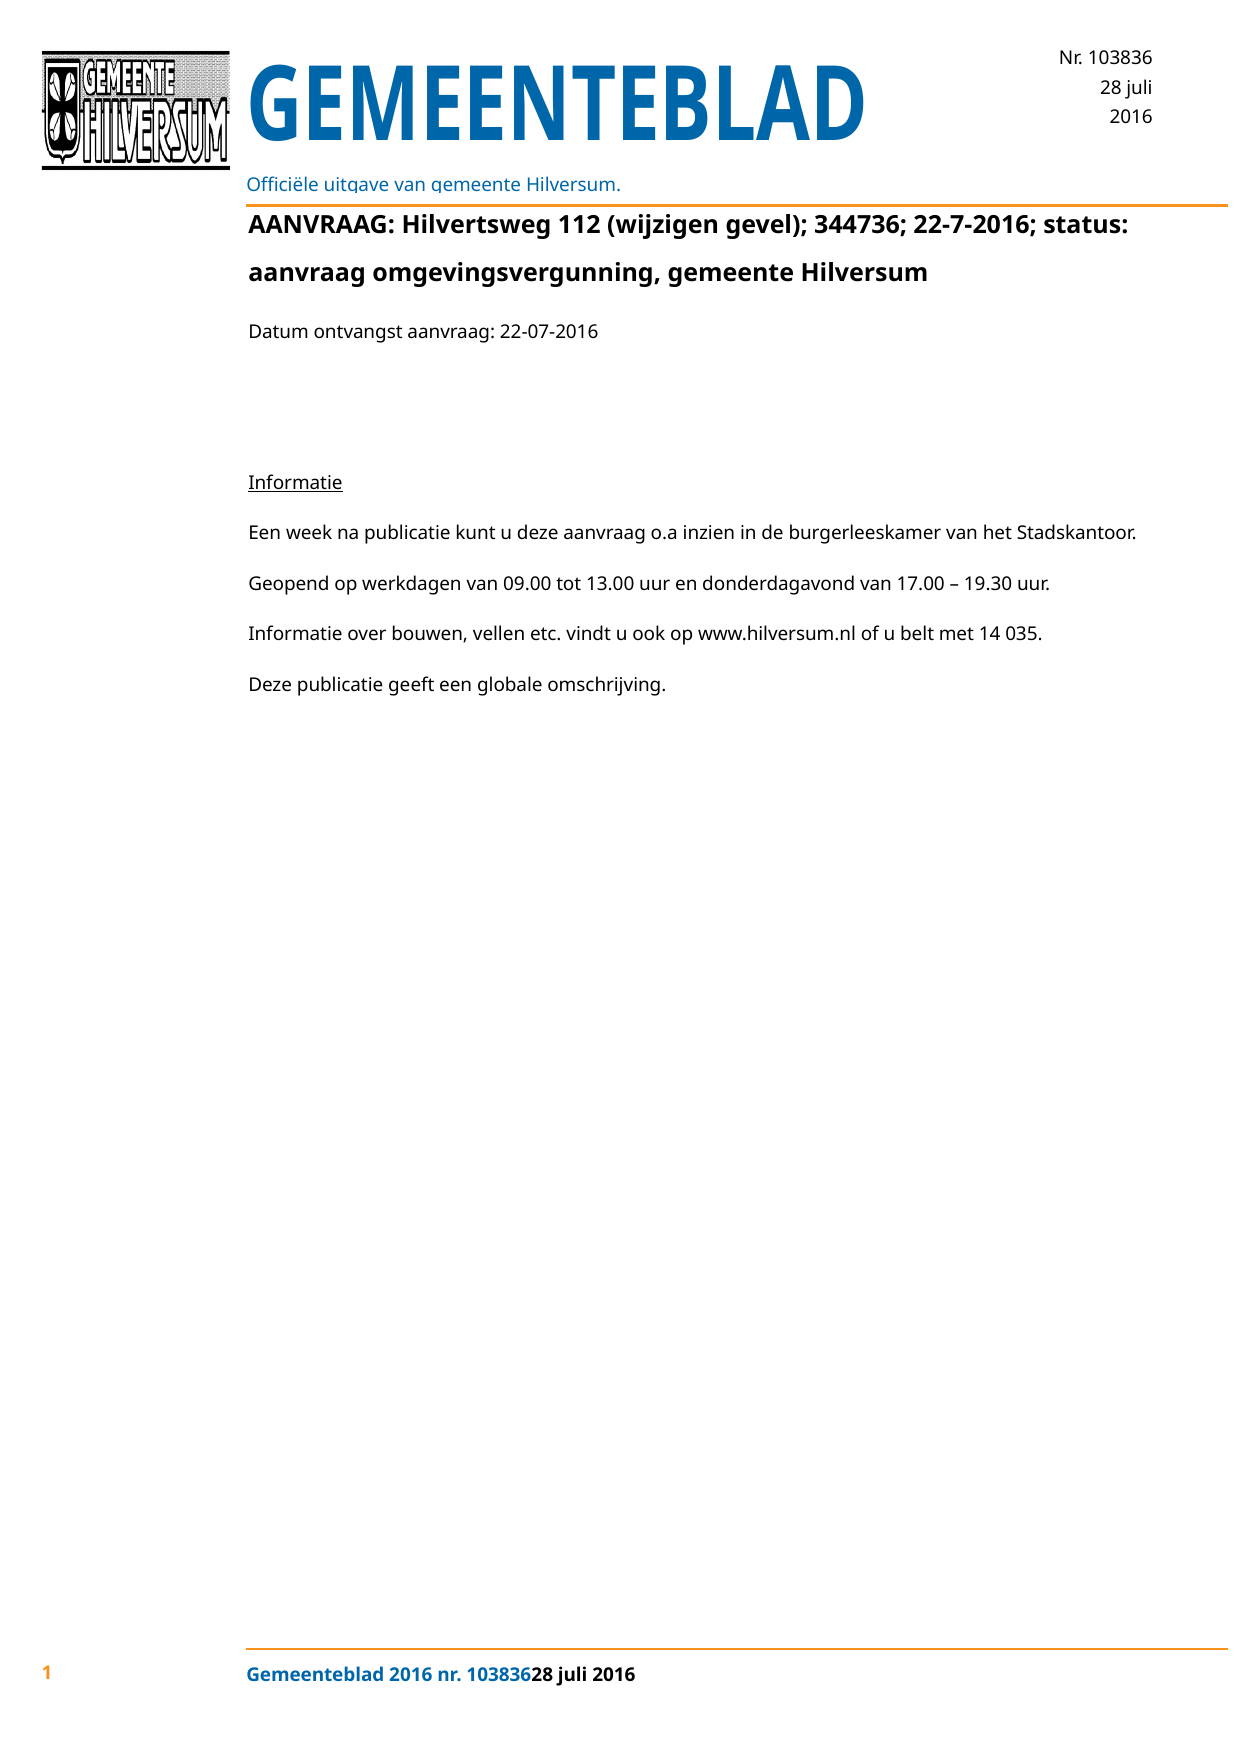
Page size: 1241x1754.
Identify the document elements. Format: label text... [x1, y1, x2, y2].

text Informatie over bouwen, vellen etc. vindt u ook op www.hilversum.nl of u belt met 14 035. [248, 620, 1152, 646]
text Een week na publicatie kunt u deze aanvraag o.a inzien in de burgerleeskamer van het Stadskantoor. [248, 519, 1152, 545]
text Deze publicatie geeft een globale omschrijving. [248, 671, 1152, 697]
text Datum ontvangst aanvraag: 22-07-2016 [248, 318, 1152, 344]
text Geopend op werkdagen van 09.00 tot 13.00 uur en donderdagavond van 17.00 – 19.30 uur. [248, 570, 1152, 596]
text Informatie [248, 469, 1152, 495]
picture [41, 47, 231, 172]
text AANVRAAG: Hilvertsweg 112 (wijzigen gevel); 344736; 22-7-2016; status: aanvraag omgevingsvergunning, gemeente Hilversum [248, 207, 1152, 288]
